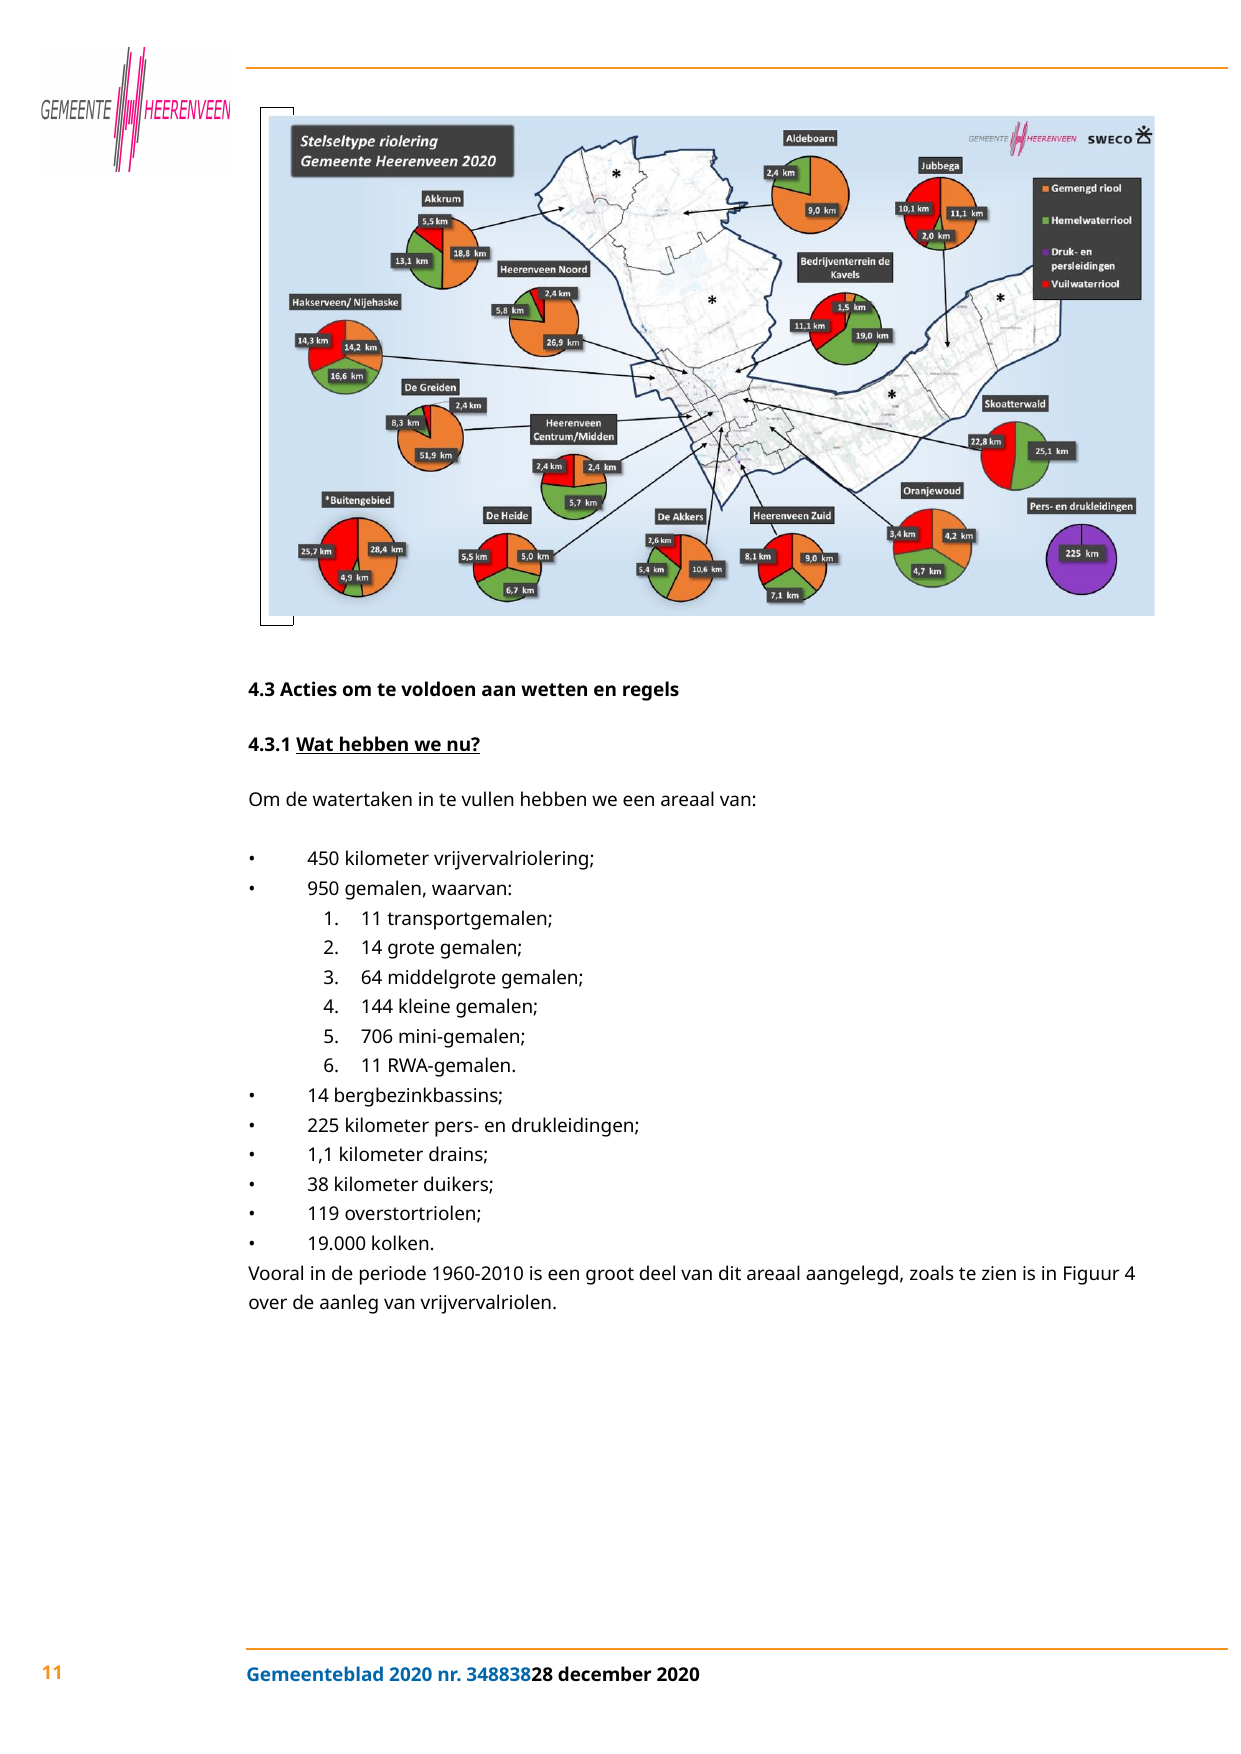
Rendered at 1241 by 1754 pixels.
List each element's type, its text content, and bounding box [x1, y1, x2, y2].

list 14 grote gemalen; [323, 934, 1152, 960]
list 11 transportgemalen; [323, 905, 1152, 930]
list 144 kleine gemalen; [323, 993, 1152, 1019]
text Om de watertaken in te vullen hebben we een areaal van: [248, 786, 1152, 812]
list 1,1 kilometer drains; [248, 1141, 1152, 1167]
text 4.3 Acties om te voldoen aan wetten en regels [248, 676, 1152, 701]
list 119 overstortriolen; [248, 1201, 1152, 1226]
text Vooral in de periode 1960-2010 is een groot deel van dit areaal aangelegd, zoals te zien is in Figuur 4 over de aanleg van vrijvervalriolen. [248, 1260, 1152, 1315]
list 64 middelgrote gemalen; [323, 964, 1152, 989]
list 38 kilometer duikers; [248, 1171, 1152, 1197]
list 11 RWA-gemalen. [323, 1053, 1152, 1078]
picture [41, 47, 231, 172]
list 225 kilometer pers- en drukleidingen; [248, 1112, 1152, 1137]
list 950 gemalen, waarvan: [248, 875, 1152, 901]
list 14 bergbezinkbassins; [248, 1082, 1152, 1108]
list 450 kilometer vrijvervalriolering; [248, 846, 1152, 871]
picture [268, 115, 1155, 616]
text 4.3.1 Wat hebben we nu? [248, 731, 1152, 757]
list 706 mini-gemalen; [323, 1023, 1152, 1049]
list 19.000 kolken. [248, 1230, 1152, 1256]
